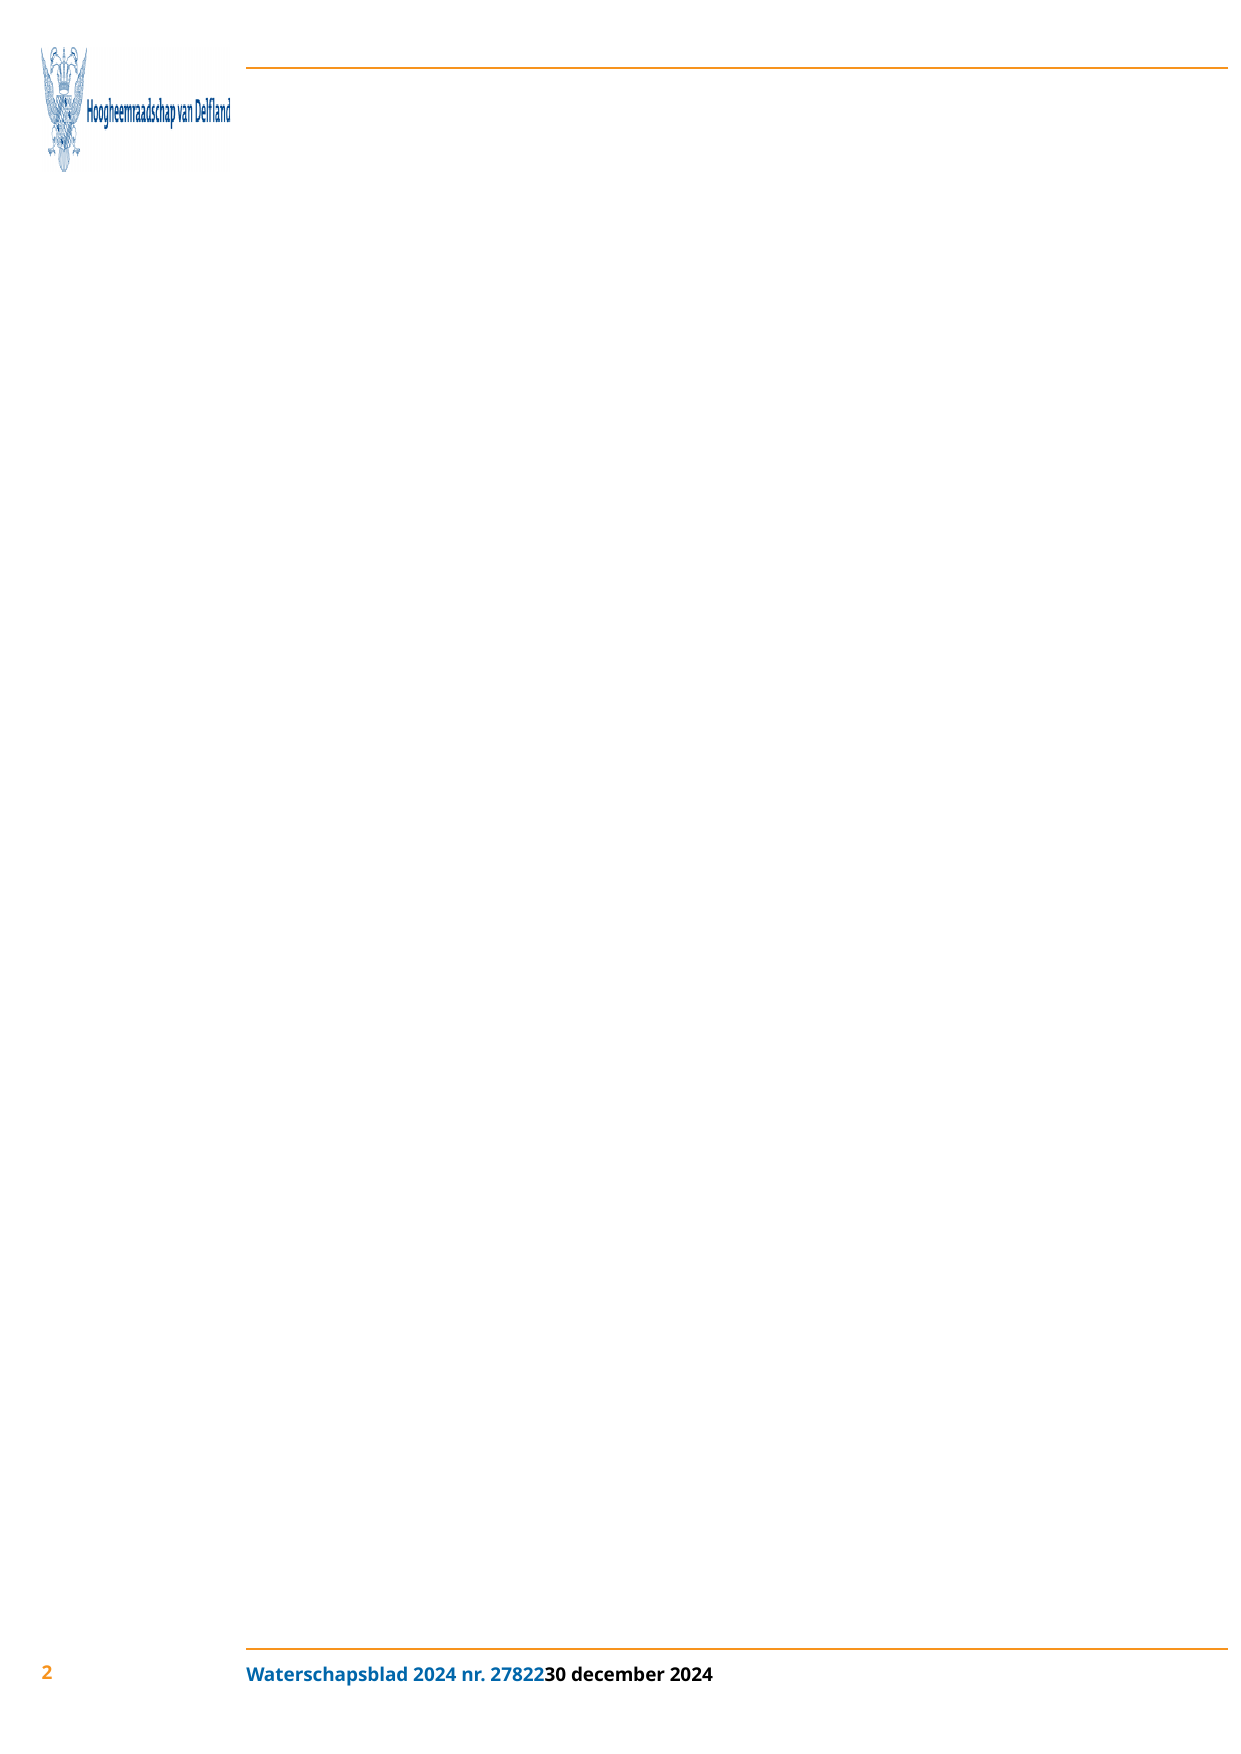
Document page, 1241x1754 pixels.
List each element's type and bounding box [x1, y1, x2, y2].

picture [41, 47, 231, 172]
